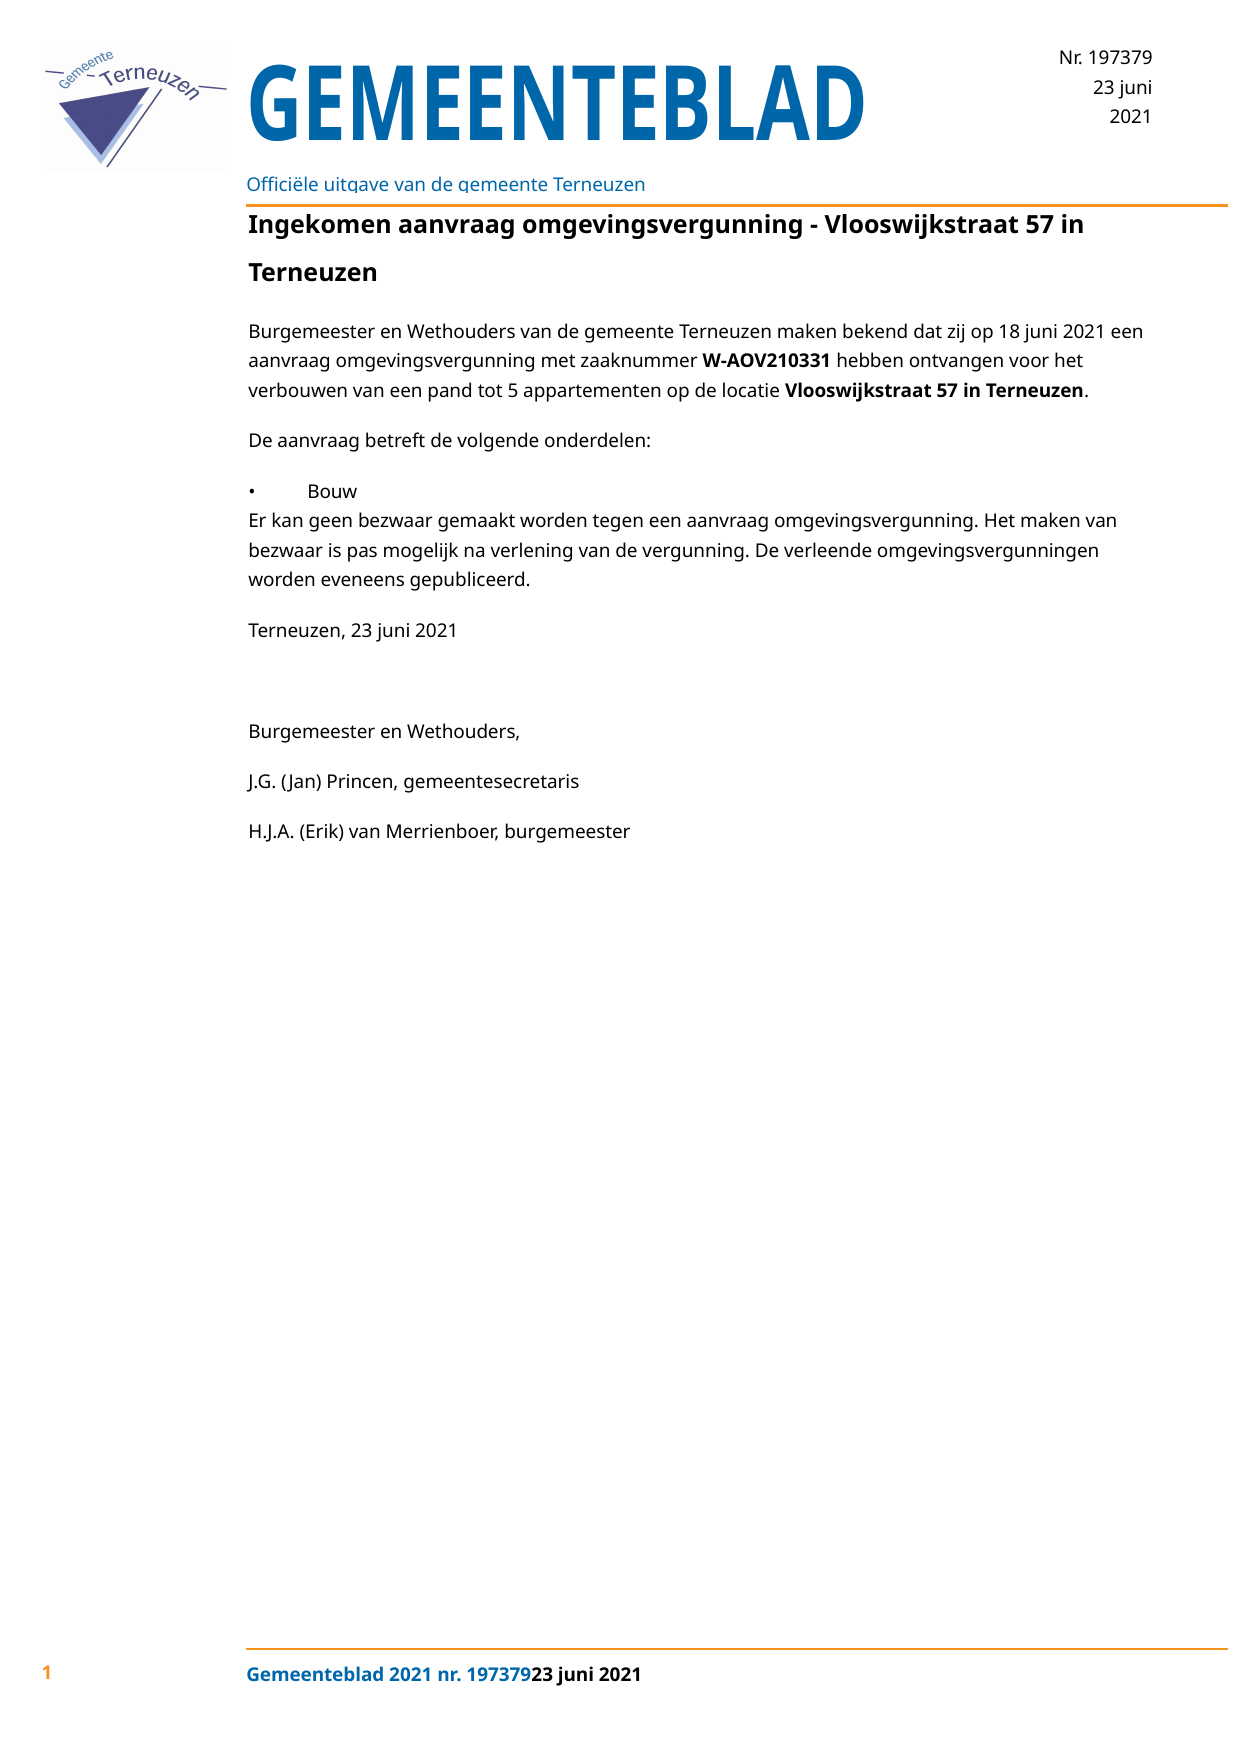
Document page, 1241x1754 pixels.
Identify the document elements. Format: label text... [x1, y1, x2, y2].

text Burgemeester en Wethouders, [248, 718, 1152, 744]
text De aanvraag betreft de volgende onderdelen: [248, 427, 1152, 453]
picture [41, 47, 231, 172]
text Terneuzen, 23 juni 2021 [248, 617, 1152, 643]
text Er kan geen bezwaar gemaakt worden tegen een aanvraag omgevingsvergunning. Het maken van bezwaar is pas mogelijk na verlening van de vergunning. De verleende omgevingsvergunningen worden eveneens gepubliceerd. [248, 507, 1152, 592]
text H.J.A. (Erik) van Merrienboer, burgemeester [248, 819, 1152, 844]
text Ingekomen aanvraag omgevingsvergunning - Vlooswijkstraat 57 in Terneuzen [248, 207, 1152, 288]
list Bouw [248, 478, 1152, 504]
text Burgemeester en Wethouders van de gemeente Terneuzen maken bekend dat zij op 18 juni 2021 een aanvraag omgevingsvergunning met zaaknummer W-AOV210331 hebben ontvangen voor het verbouwen van een pand tot 5 appartementen op de locatie Vlooswijkstraat 57 in Terneuzen. [248, 318, 1152, 403]
text J.G. (Jan) Princen, gemeentesecretaris [248, 768, 1152, 794]
